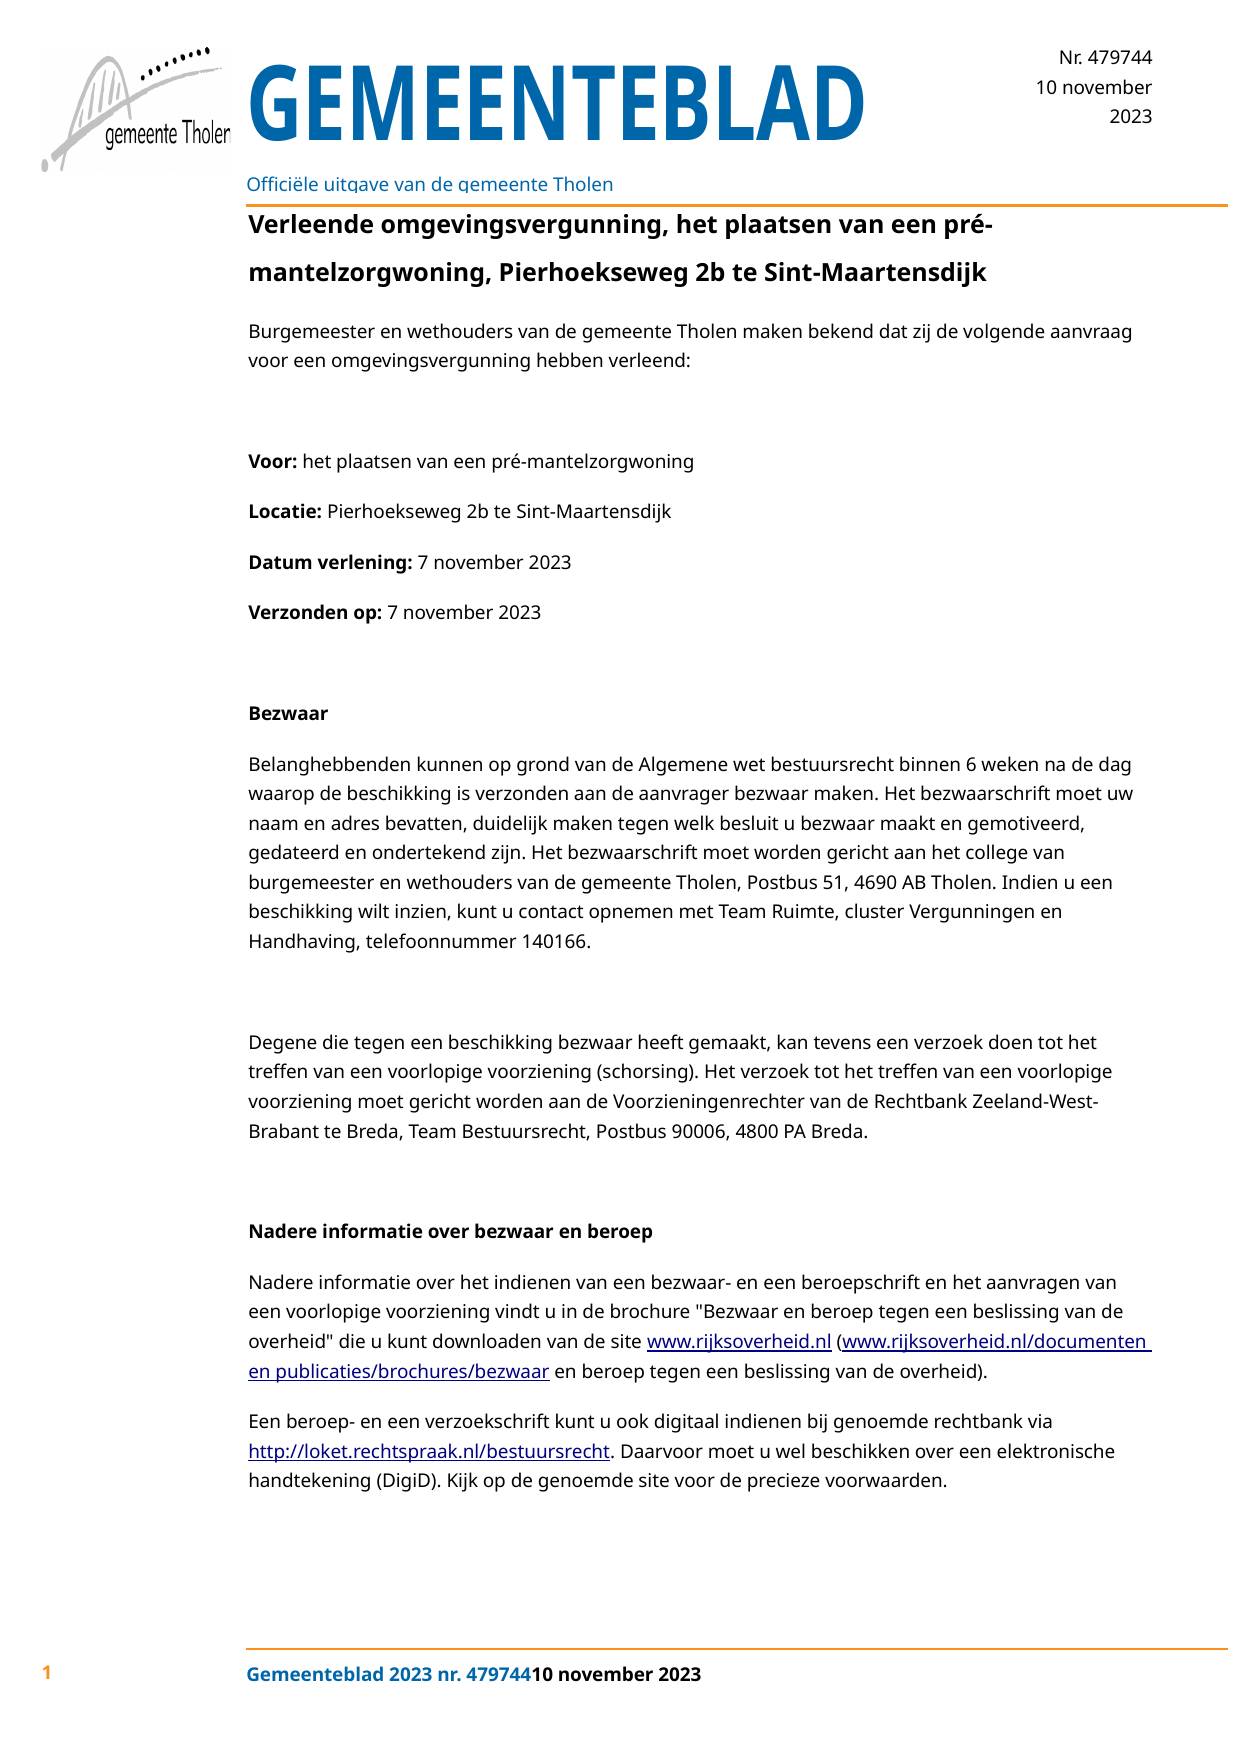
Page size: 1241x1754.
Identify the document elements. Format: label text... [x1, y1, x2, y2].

text Datum verlening: 7 november 2023 [248, 549, 1152, 575]
text Degene die tegen een beschikking bezwaar heeft gemaakt, kan tevens een verzoek doen tot het treffen van een voorlopige voorziening (schorsing). Het verzoek tot het treffen van een voorlopige voorziening moet gericht worden aan de Voorzieningenrechter van de Rechtbank Zeeland-West-Brabant te Breda, Team Bestuursrecht, Postbus 90006, 4800 PA Breda. [248, 1029, 1152, 1144]
text Een beroep- en een verzoekschrift kunt u ook digitaal indienen bij genoemde rechtbank via http://loket.rechtspraak.nl/bestuursrecht. Daarvoor moet u wel beschikken over een elektronische handtekening (DigiD). Kijk op de genoemde site voor de precieze voorwaarden. [248, 1408, 1152, 1493]
text Nadere informatie over bezwaar en beroep [248, 1219, 1152, 1244]
text Locatie: Pierhoekseweg 2b te Sint-Maartensdijk [248, 499, 1152, 524]
text Bezwaar [248, 700, 1152, 726]
text Burgemeester en wethouders van de gemeente Tholen maken bekend dat zij de volgende aanvraag voor een omgevingsvergunning hebben verleend: [248, 318, 1152, 373]
text Belanghebbenden kunnen op grond van de Algemene wet bestuursrecht binnen 6 weken na de dag waarop de beschikking is verzonden aan de aanvrager bezwaar maken. Het bezwaarschrift moet uw naam en adres bevatten, duidelijk maken tegen welk besluit u bezwaar maakt en gemotiveerd, gedateerd en ondertekend zijn. Het bezwaarschrift moet worden gericht aan het college van burgemeester en wethouders van de gemeente Tholen, Postbus 51, 4690 AB Tholen. Indien u een beschikking wilt inzien, kunt u contact opnemen met Team Ruimte, cluster Vergunningen en Handhaving, telefoonnummer 140166. [248, 751, 1152, 954]
text Nadere informatie over het indienen van een bezwaar- en een beroepschrift en het aanvragen van een voorlopige voorziening vindt u in de brochure "Bezwaar en beroep tegen een beslissing van de overheid" die u kunt downloaden van de site www.rijksoverheid.nl (www.rijksoverheid.nl/documenten en publicaties/brochures/bezwaar en beroep tegen een beslissing van de overheid). [248, 1269, 1152, 1384]
text Verzonden op: 7 november 2023 [248, 599, 1152, 625]
picture [41, 47, 231, 172]
text Verleende omgevingsvergunning, het plaatsen van een pré-mantelzorgwoning, Pierhoekseweg 2b te Sint-Maartensdijk [248, 207, 1152, 288]
text Voor: het plaatsen van een pré-mantelzorgwoning [248, 448, 1152, 474]
